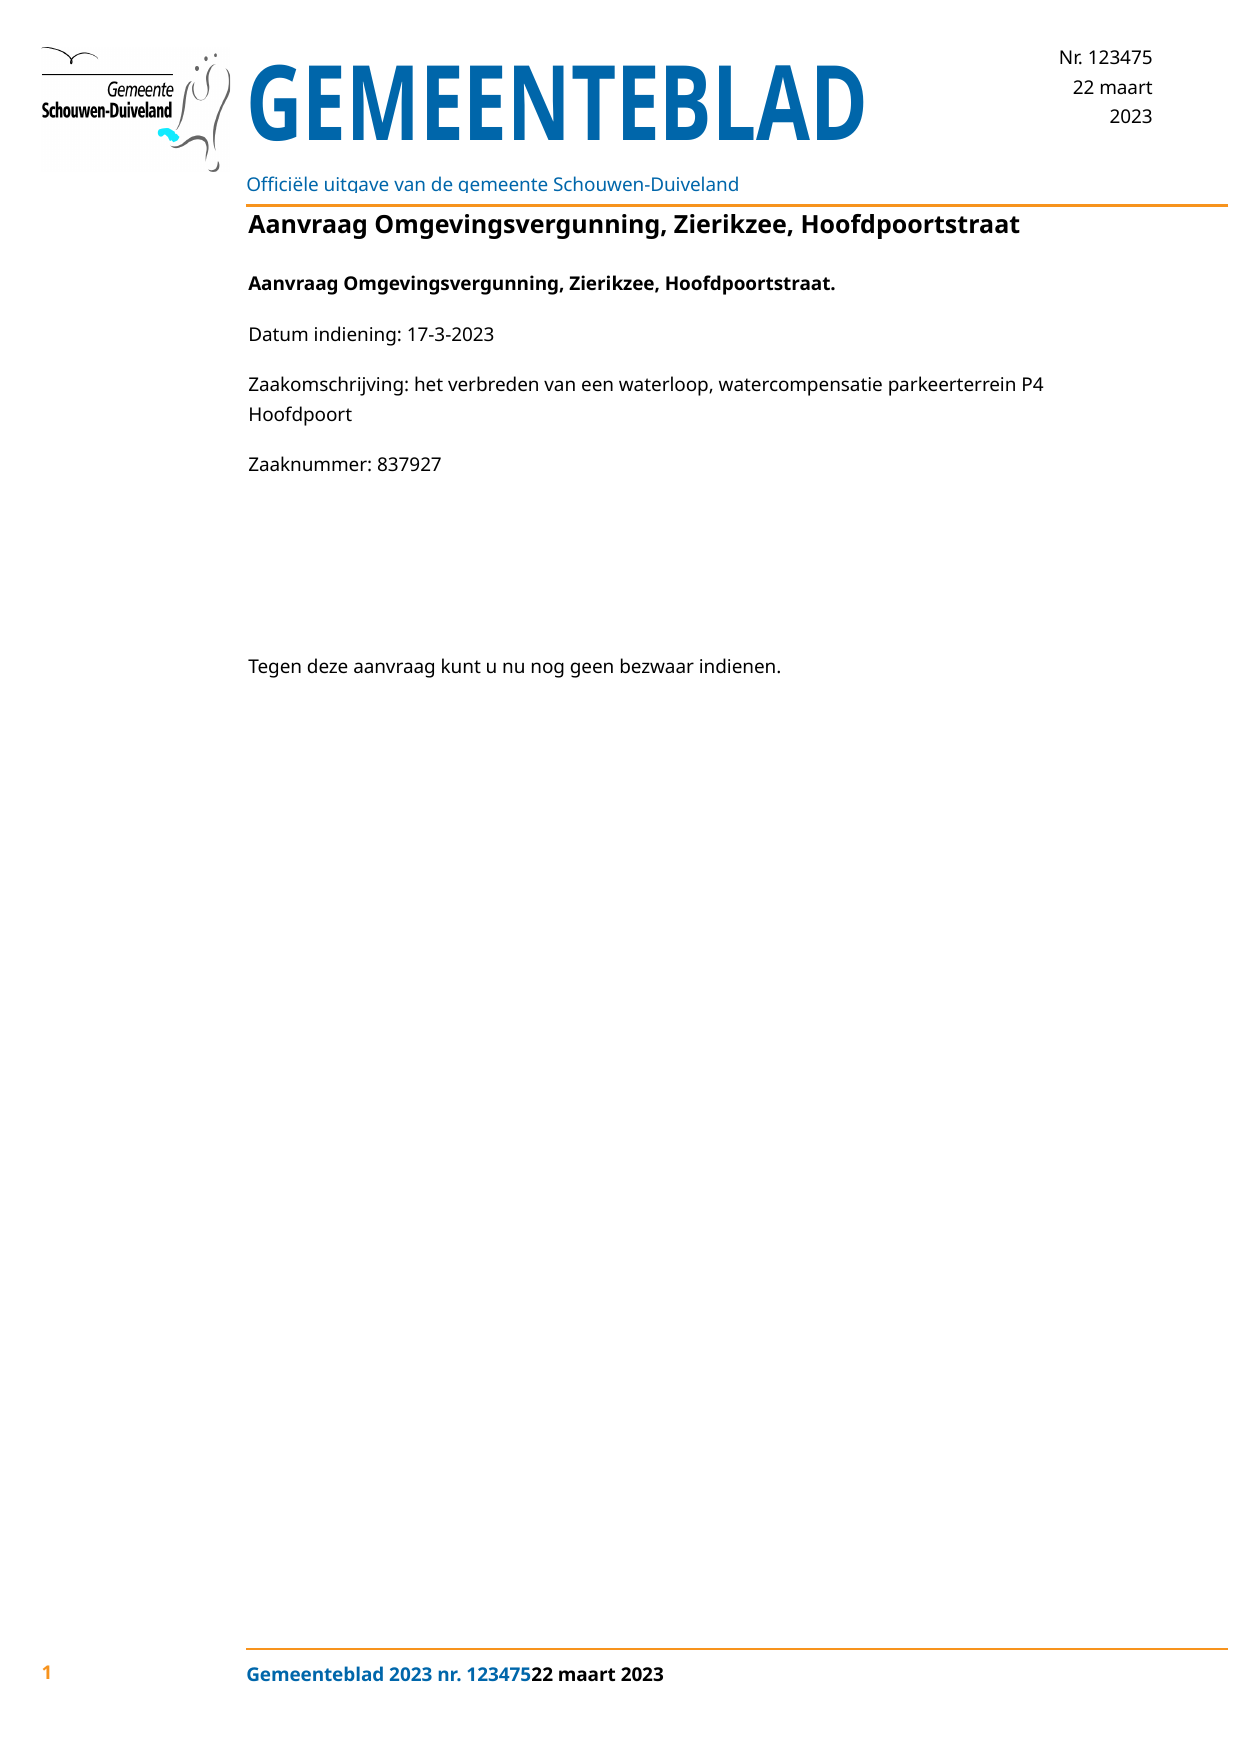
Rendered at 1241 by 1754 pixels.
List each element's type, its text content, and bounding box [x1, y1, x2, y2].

text Datum indiening: 17-3-2023 [248, 321, 1152, 346]
text Aanvraag Omgevingsvergunning, Zierikzee, Hoofdpoortstraat [248, 207, 1152, 241]
text Tegen deze aanvraag kunt u nu nog geen bezwaar indienen. [248, 653, 1152, 678]
text Zaaknummer: 837927 [248, 451, 1152, 477]
text Aanvraag Omgevingsvergunning, Zierikzee, Hoofdpoortstraat. [248, 270, 1152, 296]
text Zaakomschrijving: het verbreden van een waterloop, watercompensatie parkeerterrein P4 Hoofdpoort [248, 371, 1152, 426]
picture [41, 47, 231, 172]
